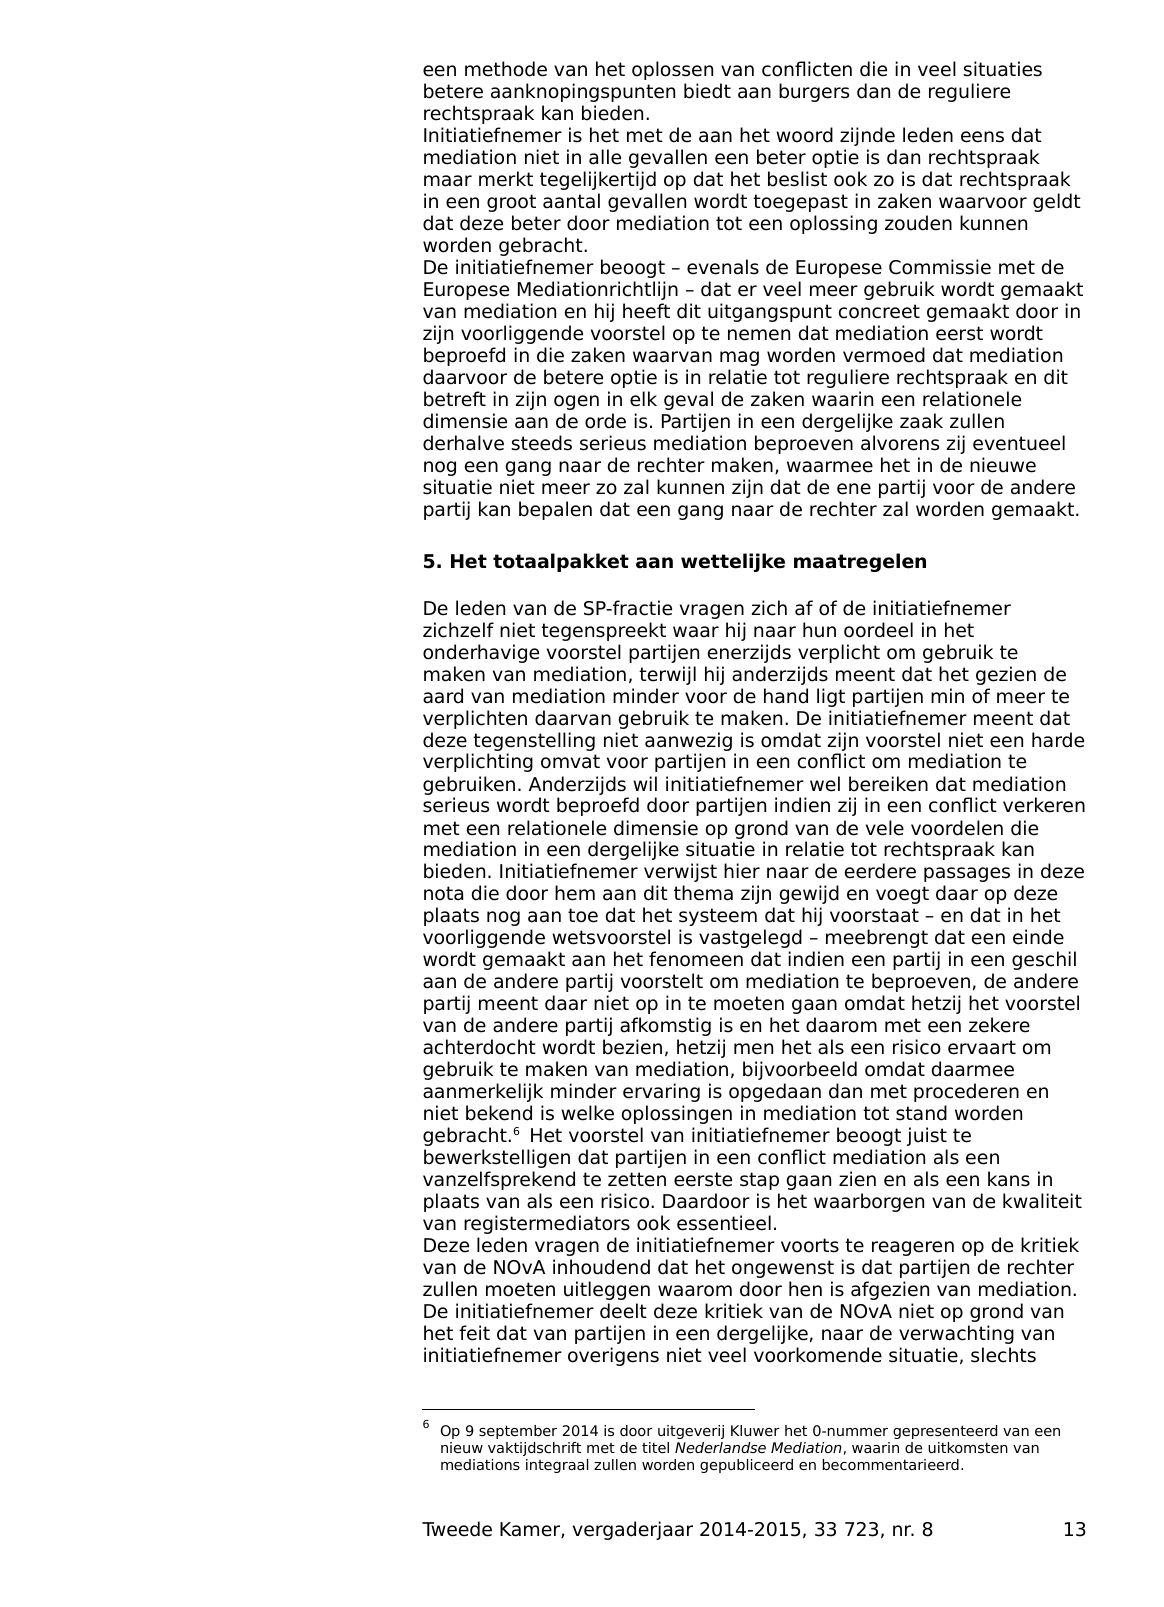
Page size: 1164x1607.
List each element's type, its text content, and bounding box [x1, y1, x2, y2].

subtitle 5. Het totaalpakket aan wettelijke maatregelen [422, 551, 1087, 573]
text Op 9 september 2014 is door uitgeverij Kluwer het 0-nummer gepresenteerd van een nieuw vaktijdschrift met de titel Nederlandse Mediation, waarin de uitkomsten van mediations integraal zullen worden gepubliceerd en becommentarieerd. [422, 1418, 1087, 1474]
text De leden van de SP-fractie vragen zich af of de initiatiefnemer zichzelf niet tegenspreekt waar hij naar hun oordeel in het onderhavige voorstel partijen enerzijds verplicht om gebruik te maken van mediation, terwijl hij anderzijds meent dat het gezien de aard van mediation minder voor de hand ligt partijen min of meer te verplichten daarvan gebruik te maken. De initiatiefnemer meent dat deze tegenstelling niet aanwezig is omdat zijn voorstel niet een harde verplichting omvat voor partijen in een conflict om mediation te gebruiken. Anderzijds wil initiatiefnemer wel bereiken dat mediation serieus wordt beproefd door partijen indien zij in een conflict verkeren met een relationele dimensie op grond van de vele voordelen die mediation in een dergelijke situatie in relatie tot rechtspraak kan bieden. Initiatiefnemer verwijst hier naar de eerdere passages in deze nota die door hem aan dit thema zijn gewijd en voegt daar op deze plaats nog aan toe dat het systeem dat hij voorstaat – en dat in het voorliggende wetsvoorstel is vastgelegd – meebrengt dat een einde wordt gemaakt aan het fenomeen dat indien een partij in een geschil aan de andere partij voorstelt om mediation te beproeven, de andere partij meent daar niet op in te moeten gaan omdat hetzij het voorstel van de andere partij afkomstig is en het daarom met een zekere achterdocht wordt bezien, hetzij men het als een risico ervaart om gebruik te maken van mediation, bijvoorbeeld omdat daarmee aanmerkelijk minder ervaring is opgedaan dan met procederen en niet bekend is welke oplossingen in mediation tot stand worden gebracht. Het voorstel van initiatiefnemer beoogt juist te bewerkstelligen dat partijen in een conflict mediation als een vanzelfsprekend te zetten eerste stap gaan zien en als een kans in plaats van als een risico. Daardoor is het waarborgen van de kwaliteit van registermediators ook essentieel. [422, 598, 1087, 1235]
text De initiatiefnemer beoogt – evenals de Europese Commissie met de Europese Mediationrichtlijn – dat er veel meer gebruik wordt gemaakt van mediation en hij heeft dit uitgangspunt concreet gemaakt door in zijn voorliggende voorstel op te nemen dat mediation eerst wordt beproefd in die zaken waarvan mag worden vermoed dat mediation daarvoor de betere optie is in relatie tot reguliere rechtspraak en dit betreft in zijn ogen in elk geval de zaken waarin een relationele dimensie aan de orde is. Partijen in een dergelijke zaak zullen derhalve steeds serieus mediation beproeven alvorens zij eventueel nog een gang naar de rechter maken, waarmee het in de nieuwe situatie niet meer zo zal kunnen zijn dat de ene partij voor de andere partij kan bepalen dat een gang naar de rechter zal worden gemaakt. [422, 257, 1087, 521]
text Deze leden vragen de initiatiefnemer voorts te reageren op de kritiek van de NOvA inhoudend dat het ongewenst is dat partijen de rechter zullen moeten uitleggen waarom door hen is afgezien van mediation. De initiatiefnemer deelt deze kritiek van de NOvA niet op grond van het feit dat van partijen in een dergelijke, naar de verwachting van initiatiefnemer overigens niet veel voorkomende situatie, slechts [422, 1235, 1087, 1367]
text Initiatiefnemer is het met de aan het woord zijnde leden eens dat mediation niet in alle gevallen een beter optie is dan rechtspraak maar merkt tegelijkertijd op dat het beslist ook zo is dat rechtspraak in een groot aantal gevallen wordt toegepast in zaken waarvoor geldt dat deze beter door mediation tot een oplossing zouden kunnen worden gebracht. [422, 125, 1087, 257]
text een methode van het oplossen van conflicten die in veel situaties betere aanknopingspunten biedt aan burgers dan de reguliere rechtspraak kan bieden. [422, 59, 1087, 125]
